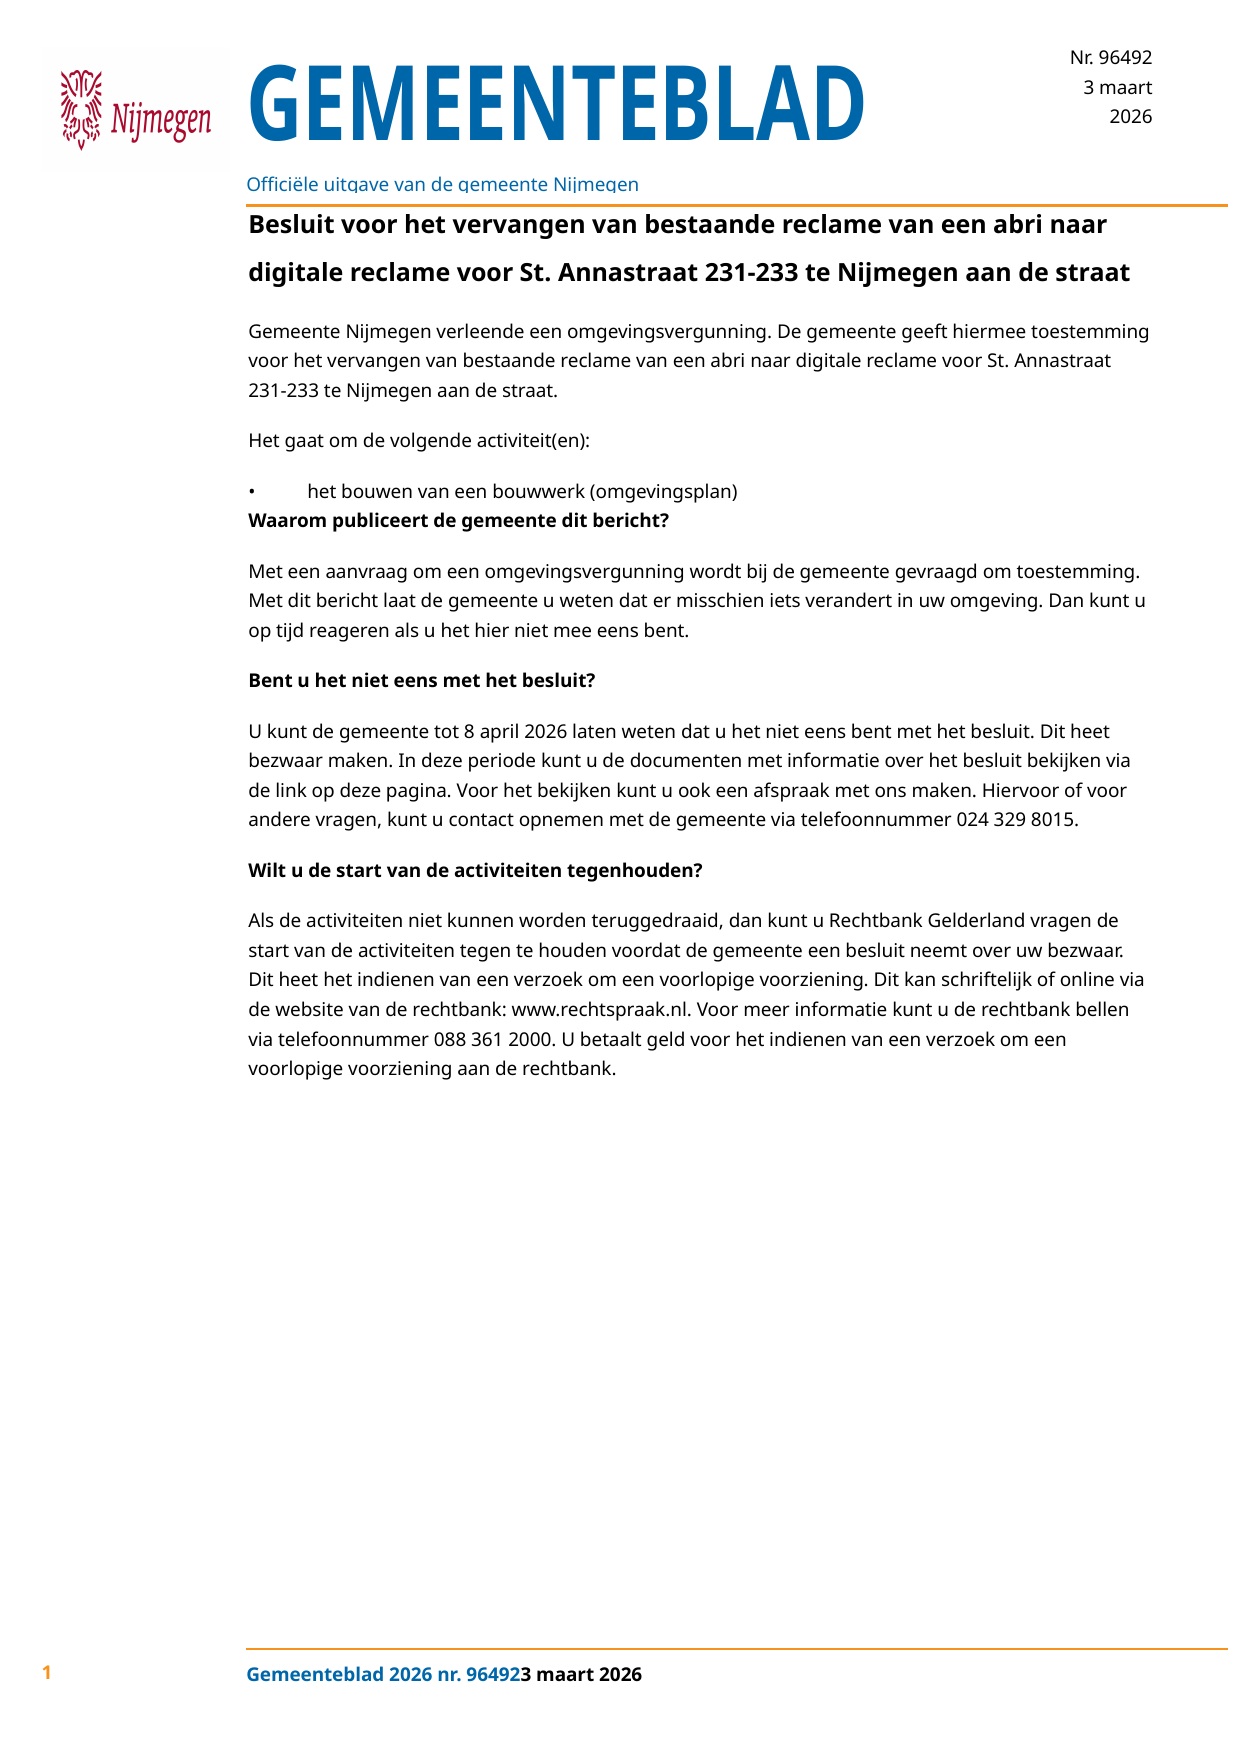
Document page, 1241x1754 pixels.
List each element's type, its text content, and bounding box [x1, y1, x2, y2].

picture [41, 47, 231, 172]
text Met een aanvraag om een omgevingsvergunning wordt bij de gemeente gevraagd om toestemming. Met dit bericht laat de gemeente u weten dat er misschien iets verandert in uw omgeving. Dan kunt u op tijd reageren als u het hier niet mee eens bent. [248, 558, 1152, 643]
text Als de activiteiten niet kunnen worden teruggedraaid, dan kunt u Rechtbank Gelderland vragen de start van de activiteiten tegen te houden voordat de gemeente een besluit neemt over uw bezwaar. Dit heet het indienen van een verzoek om een voorlopige voorziening. Dit kan schriftelijk of online via de website van de rechtbank: www.rechtspraak.nl. Voor meer informatie kunt u de rechtbank bellen via telefoonnummer 088 361 2000. U betaalt geld voor het indienen van een verzoek om een voorlopige voorziening aan de rechtbank. [248, 907, 1152, 1081]
text Bent u het niet eens met het besluit? [248, 667, 1152, 693]
text Gemeente Nijmegen verleende een omgevingsvergunning. De gemeente geeft hiermee toestemming voor het vervangen van bestaande reclame van een abri naar digitale reclame voor St. Annastraat 231-233 te Nijmegen aan de straat. [248, 318, 1152, 403]
text U kunt de gemeente tot 8 april 2026 laten weten dat u het niet eens bent met het besluit. Dit heet bezwaar maken. In deze periode kunt u de documenten met informatie over het besluit bekijken via de link op deze pagina. Voor het bekijken kunt u ook een afspraak met ons maken. Hiervoor of voor andere vragen, kunt u contact opnemen met de gemeente via telefoonnummer 024 329 8015. [248, 718, 1152, 832]
text Waarom publiceert de gemeente dit bericht? [248, 507, 1152, 533]
list het bouwen van een bouwwerk (omgevingsplan) [248, 478, 1152, 504]
text Het gaat om de volgende activiteit(en): [248, 427, 1152, 453]
text Wilt u de start van de activiteiten tegenhouden? [248, 857, 1152, 883]
text Besluit voor het vervangen van bestaande reclame van een abri naar digitale reclame voor St. Annastraat 231-233 te Nijmegen aan de straat [248, 207, 1152, 288]
